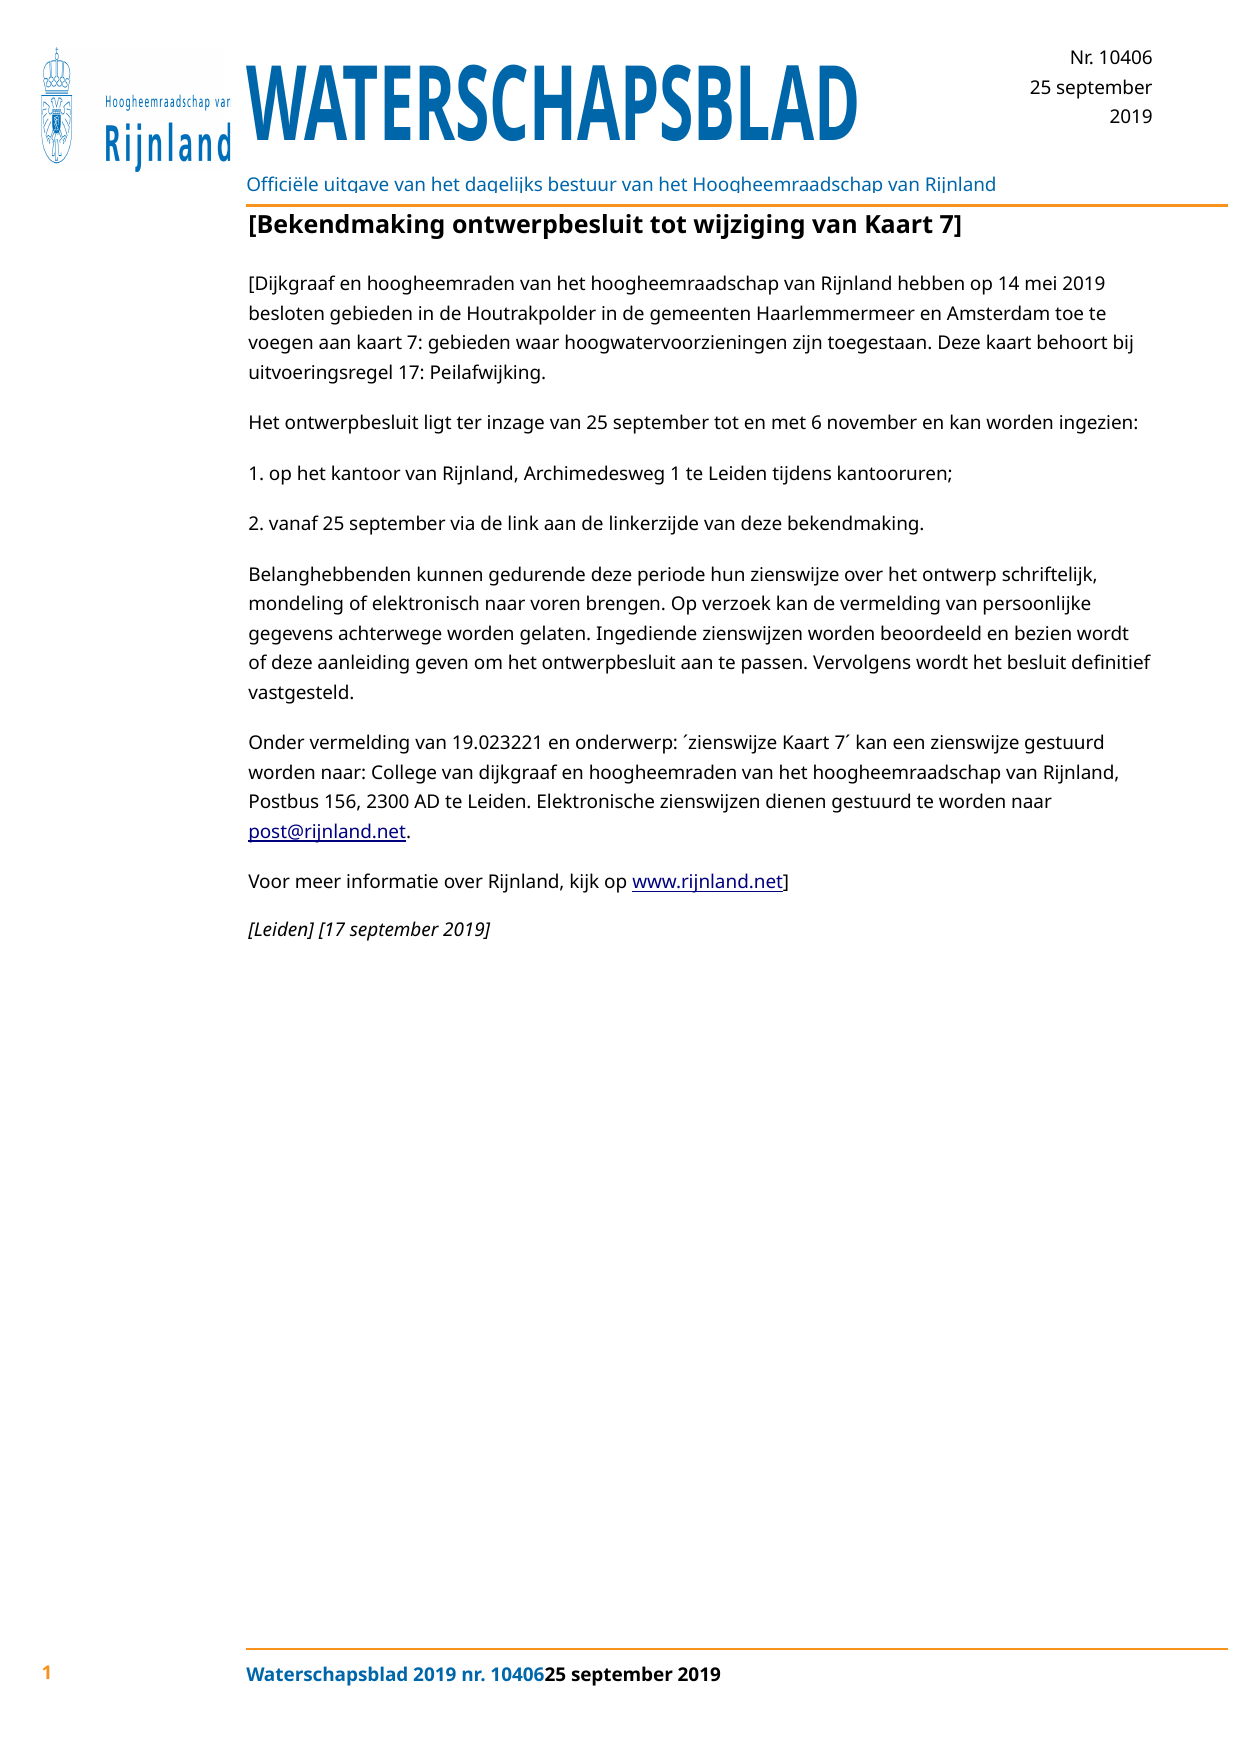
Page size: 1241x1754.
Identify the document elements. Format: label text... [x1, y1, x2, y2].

text [Leiden] [17 september 2019] [248, 916, 1152, 942]
text Belanghebbenden kunnen gedurende deze periode hun zienswijze over het ontwerp schriftelijk, mondeling of elektronisch naar voren brengen. Op verzoek kan de vermelding van persoonlijke gegevens achterwege worden gelaten. Ingediende zienswijzen worden beoordeeld en bezien wordt of deze aanleiding geven om het ontwerpbesluit aan te passen. Vervolgens wordt het besluit definitief vastgesteld. [248, 561, 1152, 705]
text [Bekendmaking ontwerpbesluit tot wijziging van Kaart 7] [248, 207, 1152, 241]
text Het ontwerpbesluit ligt ter inzage van 25 september tot en met 6 november en kan worden ingezien: [248, 409, 1152, 435]
picture [41, 47, 231, 172]
text 1. op het kantoor van Rijnland, Archimedesweg 1 te Leiden tijdens kantooruren; [248, 460, 1152, 486]
text 2. vanaf 25 september via de link aan de linkerzijde van deze bekendmaking. [248, 510, 1152, 536]
text Voor meer informatie over Rijnland, kijk op www.rijnland.net] [248, 869, 1152, 894]
text [Dijkgraaf en hoogheemraden van het hoogheemraadschap van Rijnland hebben op 14 mei 2019 besloten gebieden in de Houtrakpolder in de gemeenten Haarlemmermeer en Amsterdam toe te voegen aan kaart 7: gebieden waar hoogwatervoorzieningen zijn toegestaan. Deze kaart behoort bij uitvoeringsregel 17: Peilafwijking. [248, 270, 1152, 385]
text Onder vermelding van 19.023221 en onderwerp: ´zienswijze Kaart 7´ kan een zienswijze gestuurd worden naar: College van dijkgraaf en hoogheemraden van het hoogheemraadschap van Rijnland, Postbus 156, 2300 AD te Leiden. Elektronische zienswijzen dienen gestuurd te worden naar post@rijnland.net. [248, 729, 1152, 844]
